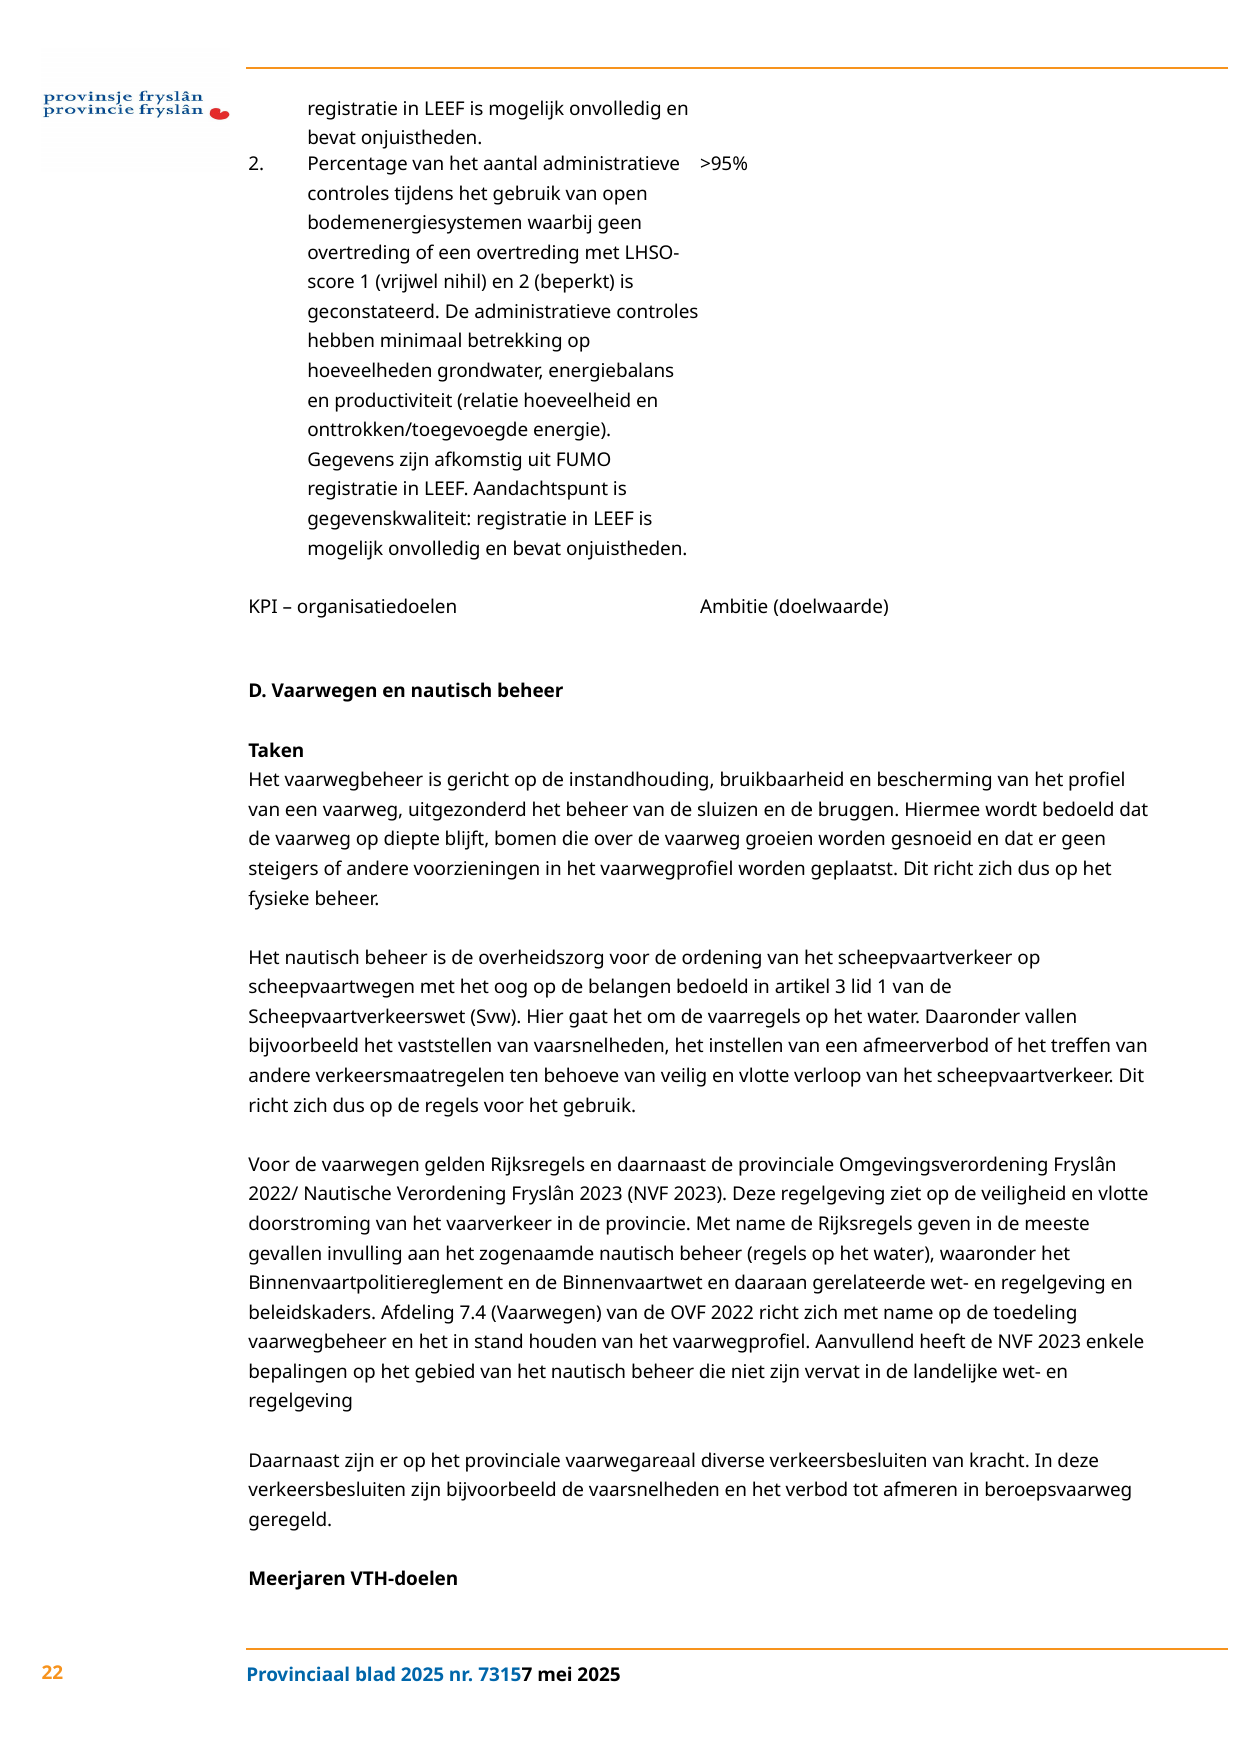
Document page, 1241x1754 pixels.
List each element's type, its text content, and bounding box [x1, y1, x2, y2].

text Voor de vaarwegen gelden Rijksregels en daarnaast de provinciale Omgevingsverordening Fryslân 2022/ Nautische Verordening Fryslân 2023 (NVF 2023). Deze regelgeving ziet op de veiligheid en vlotte doorstroming van het vaarverkeer in de provincie. Met name de Rijksregels geven in de meeste gevallen invulling aan het zogenaamde nautisch beheer (regels op het water), waaronder het Binnenvaartpolitiereglement en de Binnenvaartwet en daaraan gerelateerde wet- en regelgeving en beleidskaders. Afdeling 7.4 (Vaarwegen) van de OVF 2022 richt zich met name op de toedeling vaarwegbeheer en het in stand houden van het vaarwegprofiel. Aanvullend heeft de NVF 2023 enkele bepalingen op het gebied van het nautisch beheer die niet zijn vervat in de landelijke wet- en regelgeving [248, 1151, 1152, 1413]
table_cell Percentage van het aantal administratieve controles tijdens het gebruik van open bodemenergiesystemen waarbij geen overtreding of een overtreding met LHSO-score 1 (vrijwel nihil) en 2 (beperkt) is geconstateerd. De administratieve controles hebben minimaal betrekking op hoeveelheden grondwater, energiebalans en productiviteit (relatie hoeveelheid en onttrokken/toegevoegde energie). Gegevens zijn afkomstig uit FUMO registratie in LEEF. Aandachtspunt is gegevenskwaliteit: registratie in LEEF is mogelijk onvolledig en bevat onjuistheden. [248, 150, 700, 560]
table_header Ambitie (doelwaarde) [700, 593, 1152, 619]
text D. Vaarwegen en nautisch beheer [248, 678, 1152, 703]
text Het vaarwegbeheer is gericht op de instandhouding, bruikbaarheid en bescherming van het profiel van een vaarweg, uitgezonderd het beheer van de sluizen en de bruggen. Hiermee wordt bedoeld dat de vaarweg op diepte blijft, bomen die over de vaarweg groeien worden gesnoeid en dat er geen steigers of andere voorzieningen in het vaarwegprofiel worden geplaatst. Dit richt zich dus op het fysieke beheer. [248, 766, 1152, 910]
table_cell registratie in LEEF is mogelijk onvolledig en bevat onjuistheden. [248, 95, 700, 150]
text Meerjaren VTH-doelen [248, 1565, 1152, 1591]
table_cell >95% [700, 150, 1152, 560]
table_cell [248, 619, 700, 645]
text Taken [248, 737, 1152, 762]
text Het nautisch beheer is de overheidszorg voor de ordening van het scheepvaartverkeer op scheepvaartwegen met het oog op de belangen bedoeld in artikel 3 lid 1 van de Scheepvaartverkeerswet (Svw). Hier gaat het om de vaarregels op het water. Daaronder vallen bijvoorbeeld het vaststellen van vaarsnelheden, het instellen van een afmeerverbod of het treffen van andere verkeersmaatregelen ten behoeve van veilig en vlotte verloop van het scheepvaartverkeer. Dit richt zich dus op de regels voor het gebruik. [248, 944, 1152, 1117]
table_cell [700, 619, 1152, 645]
text Daarnaast zijn er op het provinciale vaarwegareaal diverse verkeersbesluiten van kracht. In deze verkeersbesluiten zijn bijvoorbeeld de vaarsnelheden en het verbod tot afmeren in beroepsvaarweg geregeld. [248, 1447, 1152, 1532]
picture [41, 47, 231, 172]
table_header KPI – organisatiedoelen [248, 593, 700, 619]
table_cell [700, 95, 1152, 150]
